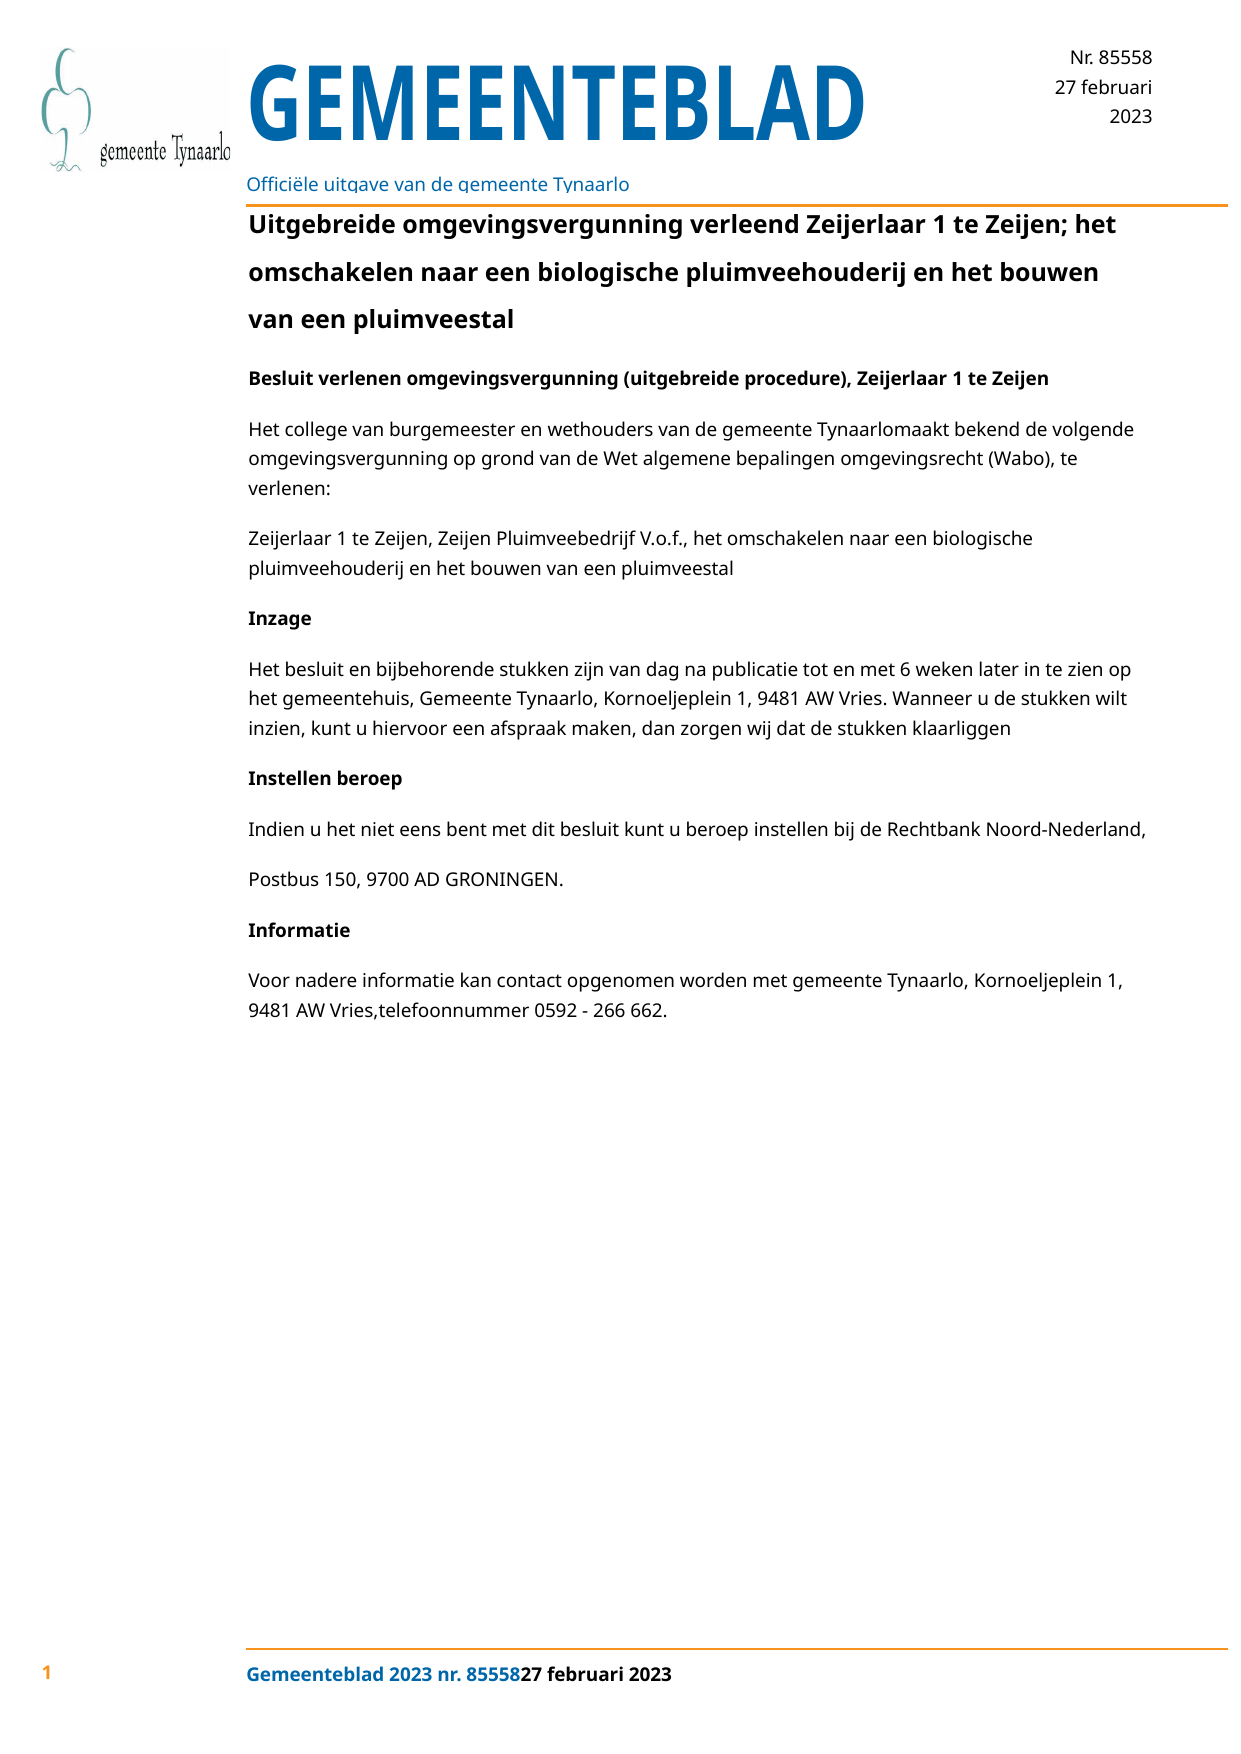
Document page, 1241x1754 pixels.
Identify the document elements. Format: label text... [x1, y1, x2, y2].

text Uitgebreide omgevingsvergunning verleend Zeijerlaar 1 te Zeijen; het omschakelen naar een biologische pluimveehouderij en het bouwen van een pluimveestal [248, 207, 1152, 336]
text Instellen beroep [248, 766, 1152, 791]
text Inzage [248, 606, 1152, 631]
picture [41, 47, 231, 172]
text Het besluit en bijbehorende stukken zijn van dag na publicatie tot en met 6 weken later in te zien op het gemeentehuis, Gemeente Tynaarlo, Kornoeljeplein 1, 9481 AW Vries. Wanneer u de stukken wilt inzien, kunt u hiervoor een afspraak maken, dan zorgen wij dat de stukken klaarliggen [248, 656, 1152, 741]
text Het college van burgemeester en wethouders van de gemeente Tynaarlomaakt bekend de volgende omgevingsvergunning op grond van de Wet algemene bepalingen omgevingsrecht (Wabo), te verlenen: [248, 416, 1152, 501]
text Zeijerlaar 1 te Zeijen, Zeijen Pluimveebedrijf V.o.f., het omschakelen naar een biologische pluimveehouderij en het bouwen van een pluimveestal [248, 526, 1152, 581]
text Indien u het niet eens bent met dit besluit kunt u beroep instellen bij de Rechtbank Noord-Nederland, [248, 816, 1152, 842]
text Besluit verlenen omgevingsvergunning (uitgebreide procedure), Zeijerlaar 1 te Zeijen [248, 366, 1152, 391]
text Informatie [248, 917, 1152, 942]
text Postbus 150, 9700 AD GRONINGEN. [248, 866, 1152, 892]
text Voor nadere informatie kan contact opgenomen worden met gemeente Tynaarlo, Kornoeljeplein 1, 9481 AW Vries,telefoonnummer 0592 - 266 662. [248, 967, 1152, 1022]
